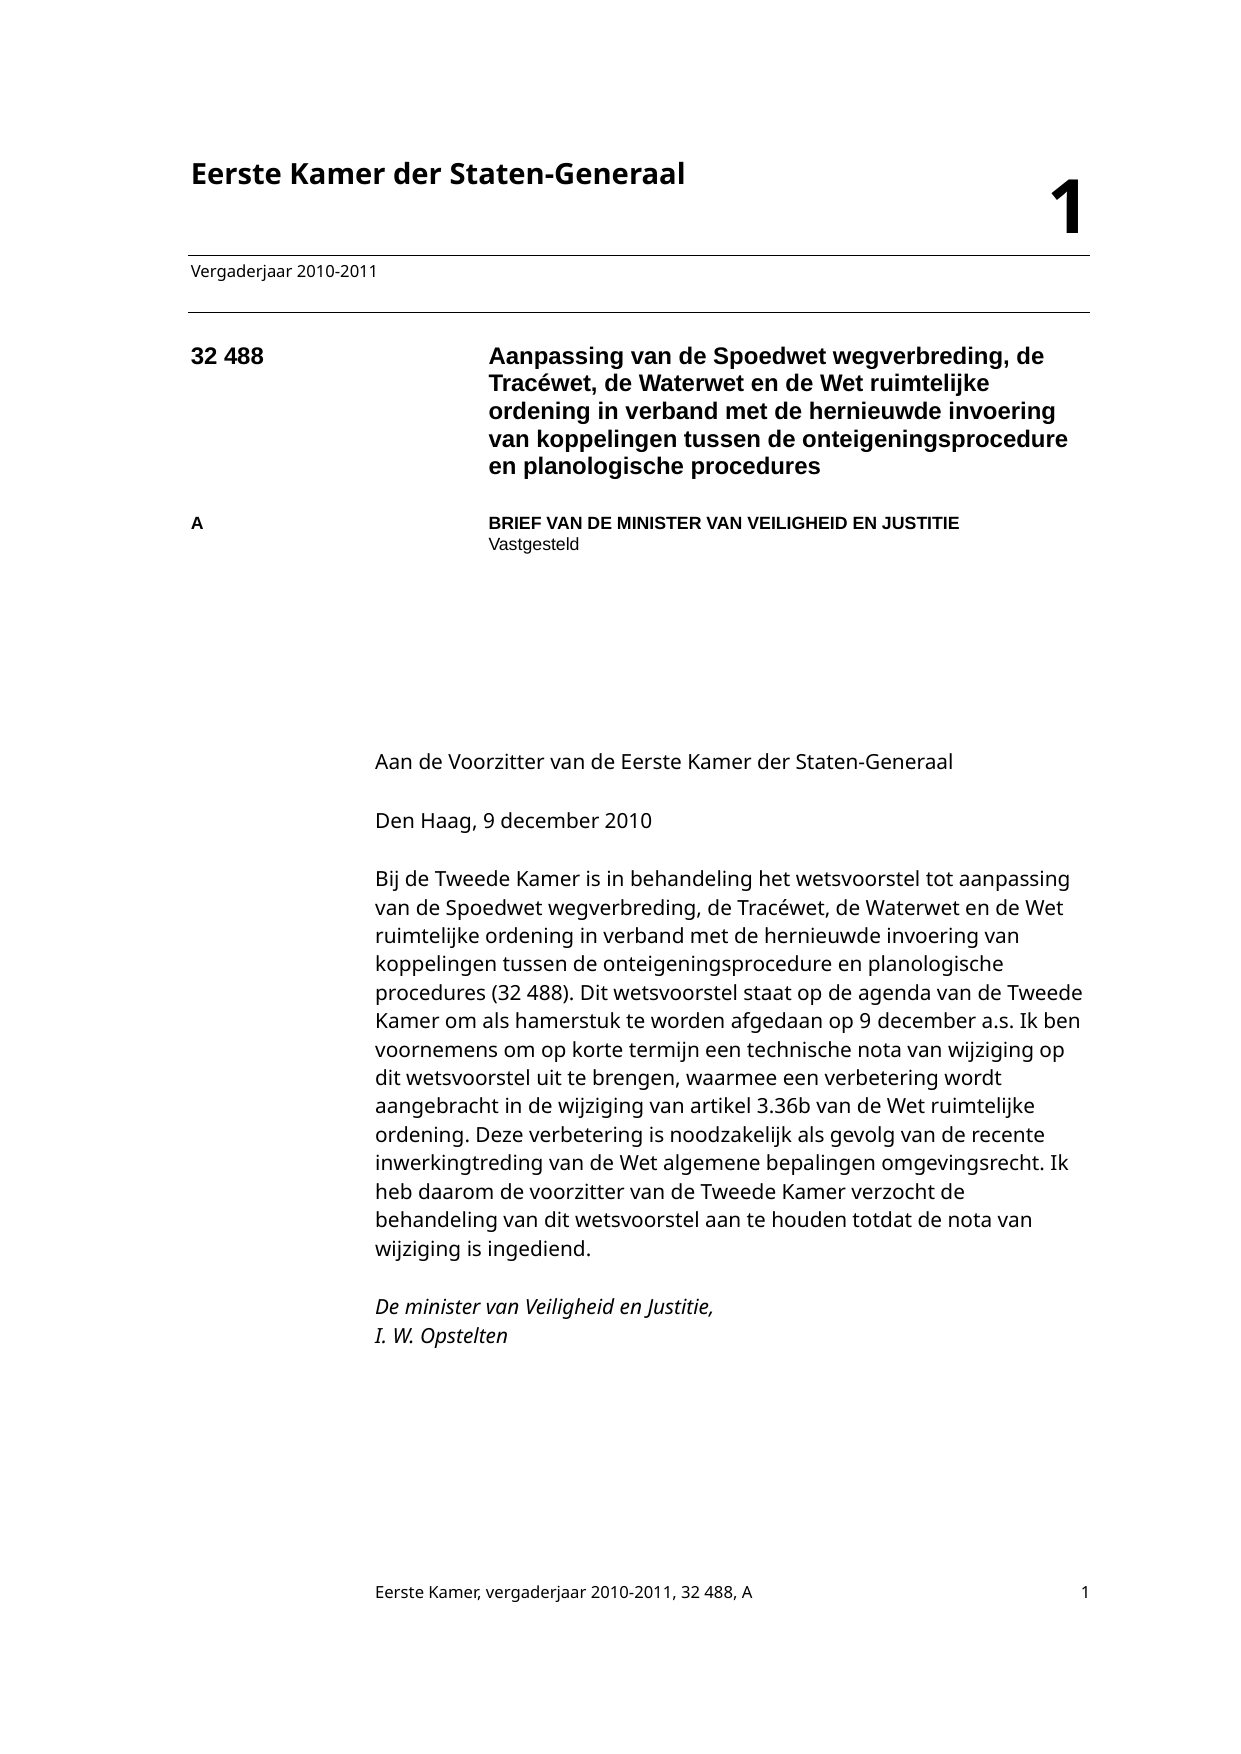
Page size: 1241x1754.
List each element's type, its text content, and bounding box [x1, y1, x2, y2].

text Aan de Voorzitter van de Eerste Kamer der Staten-Generaal [375, 747, 1090, 776]
text Den Haag, 9 december 2010 [375, 806, 1090, 834]
table_cell A [188, 510, 485, 629]
table_cell [188, 313, 485, 339]
table_header Eerste Kamer der Staten-Generaal [188, 150, 909, 255]
text De minister van Veiligheid en Justitie, [375, 1292, 1090, 1321]
text Bij de Tweede Kamer is in behandeling het wetsvoorstel tot aanpassing van de Spoedwet wegverbreding, de Tracéwet, de Waterwet en de Wet ruimtelijke ordening in verband met de hernieuwde invoering van koppelingen tussen de onteigeningsprocedure en planologische procedures (32 488). Dit wetsvoorstel staat op de agenda van de Tweede Kamer om als hamerstuk te worden afgedaan op 9 december a.s. Ik ben voornemens om op korte termijn een technische nota van wijziging op dit wetsvoorstel uit te brengen, waarmee een verbetering wordt aangebracht in de wijziging van artikel 3.36b van de Wet ruimtelijke ordening. Deze verbetering is noodzakelijk als gevolg van de recente inwerkingtreding van de Wet algemene bepalingen omgevingsrecht. Ik heb daarom de voorzitter van de Tweede Kamer verzocht de behandeling van dit wetsvoorstel aan te houden totdat de nota van wijziging is ingediend. [375, 864, 1090, 1262]
table_cell [485, 313, 1090, 339]
table_header 1 [910, 150, 1090, 255]
table_cell 32 488 [188, 339, 485, 510]
table_cell [485, 256, 1090, 312]
text I. W. Opstelten [375, 1321, 1090, 1349]
table_cell BRIEF VAN DE MINISTER VAN VEILIGHEID EN JUSTITIE Vastgesteld [485, 510, 1090, 629]
table_cell Vergaderjaar 2010-2011 [188, 256, 485, 312]
table_cell Aanpassing van de Spoedwet wegverbreding, de Tracéwet, de Waterwet en de Wet ruimtelijke ordening in verband met de hernieuwde invoering van koppelingen tussen de onteigeningsprocedure en planologische procedures [485, 339, 1090, 510]
